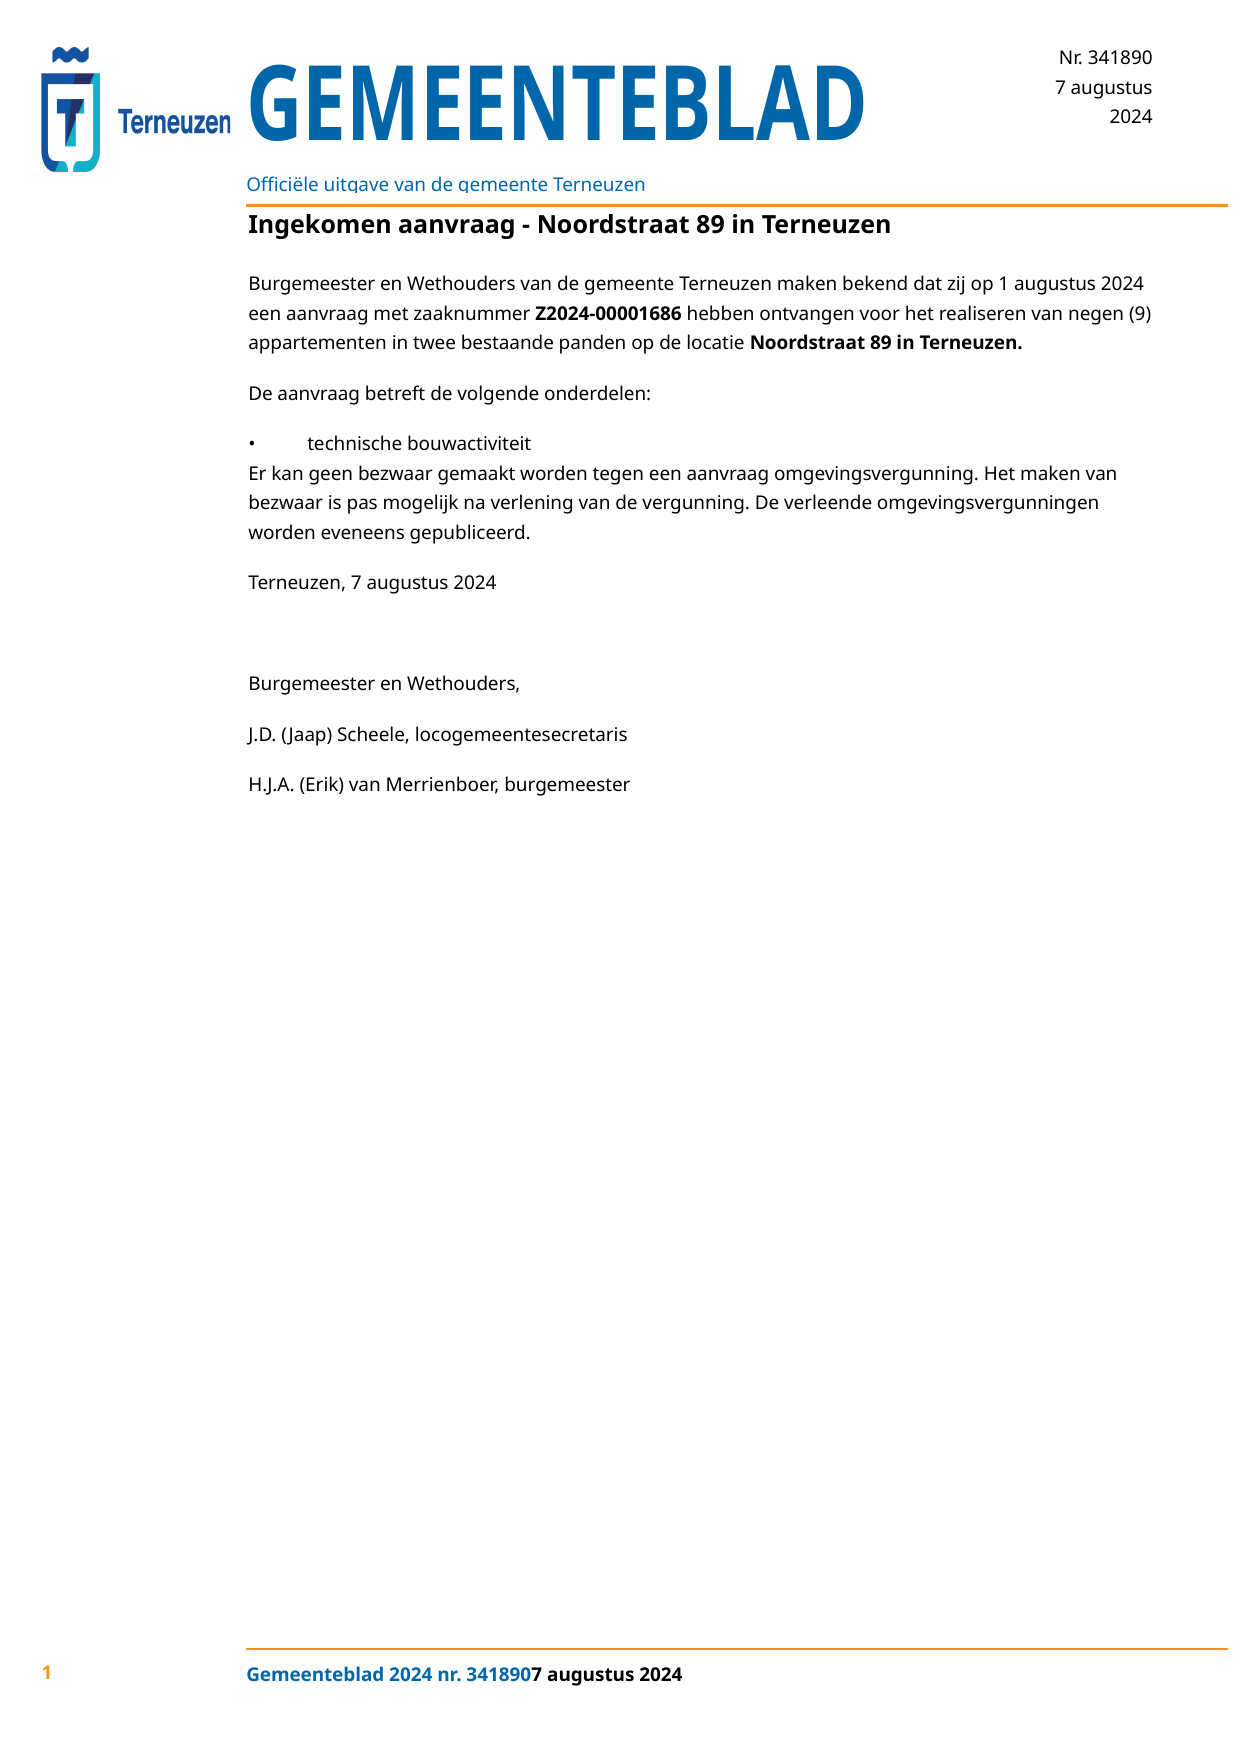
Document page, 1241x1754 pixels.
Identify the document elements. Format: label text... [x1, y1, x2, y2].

text H.J.A. (Erik) van Merrienboer, burgemeester [248, 771, 1152, 797]
text Terneuzen, 7 augustus 2024 [248, 569, 1152, 595]
text Ingekomen aanvraag - Noordstraat 89 in Terneuzen [248, 207, 1152, 241]
text Er kan geen bezwaar gemaakt worden tegen een aanvraag omgevingsvergunning. Het maken van bezwaar is pas mogelijk na verlening van de vergunning. De verleende omgevingsvergunningen worden eveneens gepubliceerd. [248, 460, 1152, 545]
list technische bouwactiviteit [248, 430, 1152, 456]
text J.D. (Jaap) Scheele, locogemeentesecretaris [248, 721, 1152, 746]
picture [41, 47, 231, 172]
text De aanvraag betreft de volgende onderdelen: [248, 380, 1152, 406]
text Burgemeester en Wethouders van de gemeente Terneuzen maken bekend dat zij op 1 augustus 2024 een aanvraag met zaaknummer Z2024-00001686 hebben ontvangen voor het realiseren van negen (9) appartementen in twee bestaande panden op de locatie Noordstraat 89 in Terneuzen. [248, 270, 1152, 355]
text Burgemeester en Wethouders, [248, 670, 1152, 696]
